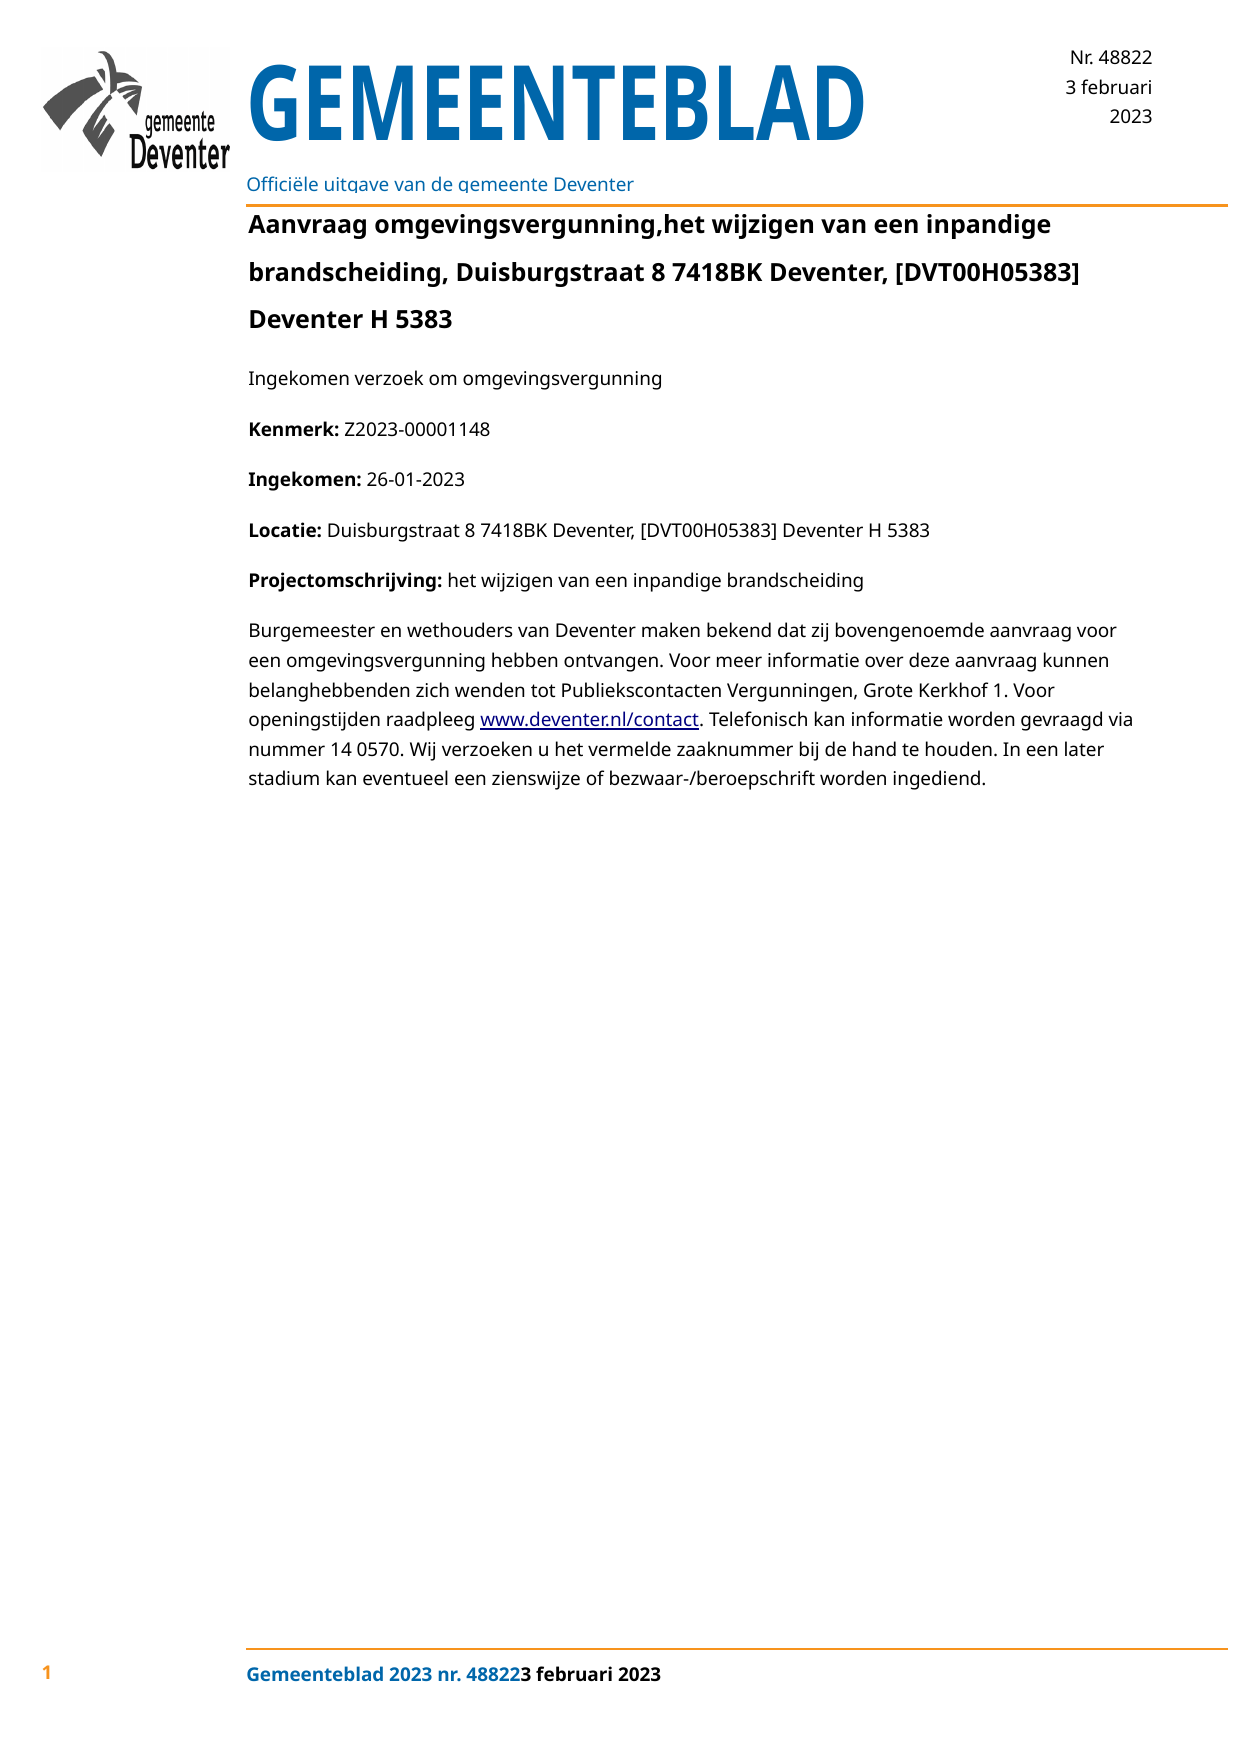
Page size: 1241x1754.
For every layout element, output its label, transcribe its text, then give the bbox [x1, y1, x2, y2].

picture [41, 47, 231, 172]
text Kenmerk: Z2023-00001148 [248, 416, 1152, 442]
text Projectomschrijving: het wijzigen van een inpandige brandscheiding [248, 567, 1152, 593]
text Ingekomen verzoek om omgevingsvergunning [248, 366, 1152, 391]
text Burgemeester en wethouders van Deventer maken bekend dat zij bovengenoemde aanvraag voor een omgevingsvergunning hebben ontvangen. Voor meer informatie over deze aanvraag kunnen belanghebbenden zich wenden tot Publiekscontacten Vergunningen, Grote Kerkhof 1. Voor openingstijden raadpleeg www.deventer.nl/contact. Telefonisch kan informatie worden gevraagd via nummer 14 0570. Wij verzoeken u het vermelde zaaknummer bij de hand te houden. In een later stadium kan eventueel een zienswijze of bezwaar-/beroepschrift worden ingediend. [248, 618, 1152, 791]
text Ingekomen: 26-01-2023 [248, 466, 1152, 492]
text Aanvraag omgevingsvergunning,het wijzigen van een inpandige brandscheiding, Duisburgstraat 8 7418BK Deventer, [DVT00H05383] Deventer H 5383 [248, 207, 1152, 336]
text Locatie: Duisburgstraat 8 7418BK Deventer, [DVT00H05383] Deventer H 5383 [248, 517, 1152, 542]
